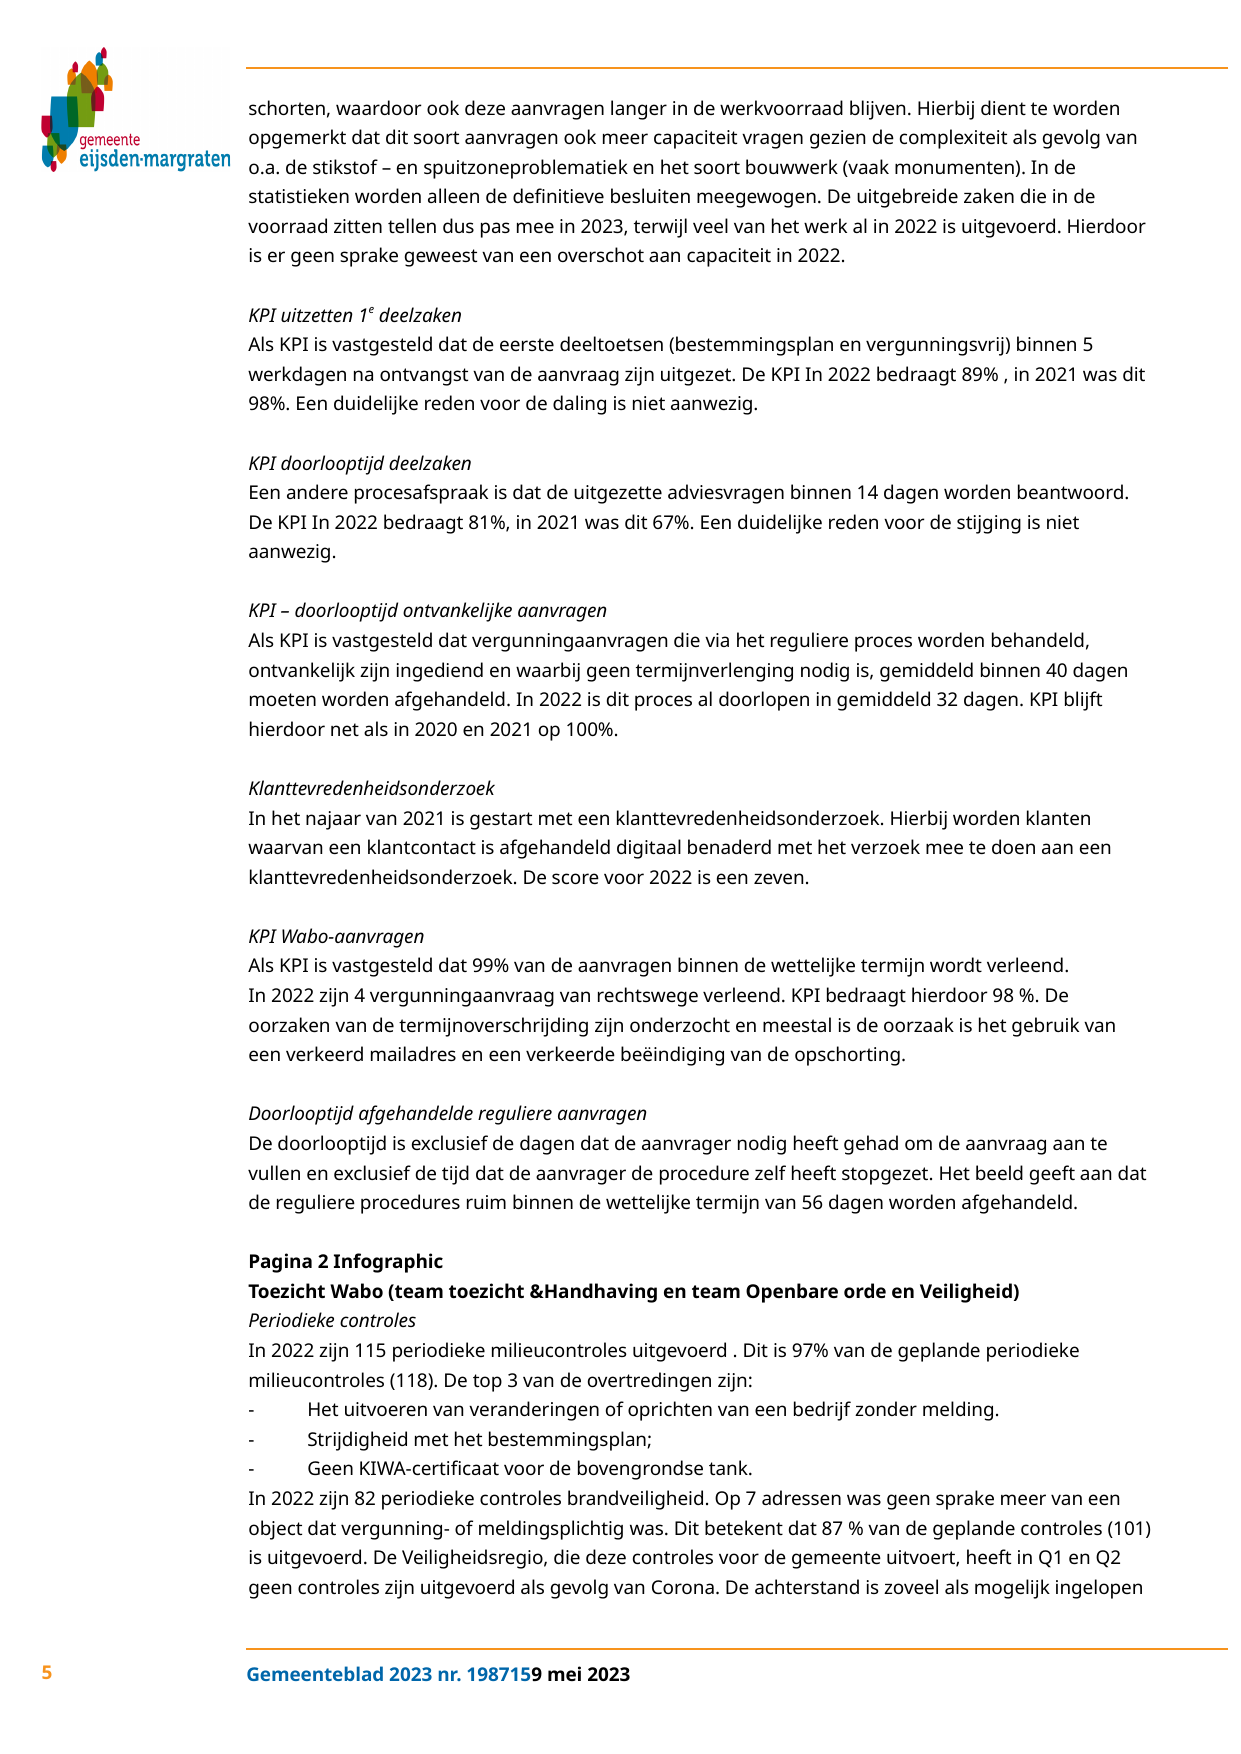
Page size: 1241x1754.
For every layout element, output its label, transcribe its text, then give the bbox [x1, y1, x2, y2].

text schorten, waardoor ook deze aanvragen langer in de werkvoorraad blijven. Hierbij dient te worden opgemerkt dat dit soort aanvragen ook meer capaciteit vragen gezien de complexiteit als gevolg van o.a. de stikstof – en spuitzoneproblematiek en het soort bouwwerk (vaak monumenten). In de statistieken worden alleen de definitieve besluiten meegewogen. De uitgebreide zaken die in de voorraad zitten tellen dus pas mee in 2023, terwijl veel van het werk al in 2022 is uitgevoerd. Hierdoor is er geen sprake geweest van een overschot aan capaciteit in 2022. [248, 95, 1152, 268]
text KPI uitzetten 1e deelzaken [248, 302, 1152, 328]
text Pagina 2 Infographic [248, 1248, 1152, 1274]
text Als KPI is vastgesteld dat vergunningaanvragen die via het reguliere proces worden behandeld, ontvankelijk zijn ingediend en waarbij geen termijnverlenging nodig is, gemiddeld binnen 40 dagen moeten worden afgehandeld. In 2022 is dit proces al doorlopen in gemiddeld 32 dagen. KPI blijft hierdoor net als in 2020 en 2021 op 100%. [248, 627, 1152, 742]
text Doorlooptijd afgehandelde reguliere aanvragen [248, 1101, 1152, 1126]
text Als KPI is vastgesteld dat de eerste deeltoetsen (bestemmingsplan en vergunningsvrij) binnen 5 werkdagen na ontvangst van de aanvraag zijn uitgezet. De KPI In 2022 bedraagt 89% , in 2021 was dit 98%. Een duidelijke reden voor de daling is niet aanwezig. [248, 331, 1152, 416]
text In het najaar van 2021 is gestart met een klanttevredenheidsonderzoek. Hierbij worden klanten waarvan een klantcontact is afgehandeld digitaal benaderd met het verzoek mee te doen aan een klanttevredenheidsonderzoek. De score voor 2022 is een zeven. [248, 805, 1152, 890]
text Toezicht Wabo (team toezicht &Handhaving en team Openbare orde en Veiligheid) [248, 1278, 1152, 1304]
text Een andere procesafspraak is dat de uitgezette adviesvragen binnen 14 dagen worden beantwoord. De KPI In 2022 bedraagt 81%, in 2021 was dit 67%. Een duidelijke reden voor de stijging is niet aanwezig. [248, 479, 1152, 564]
text KPI doorlooptijd deelzaken [248, 450, 1152, 476]
list Geen KIWA-certificaat voor de bovengrondse tank. [248, 1456, 1152, 1481]
text In 2022 zijn 115 periodieke milieucontroles uitgevoerd . Dit is 97% van de geplande periodieke milieucontroles (118). De top 3 van de overtredingen zijn: [248, 1337, 1152, 1393]
text De doorlooptijd is exclusief de dagen dat de aanvrager nodig heeft gehad om de aanvraag aan te vullen en exclusief de tijd dat de aanvrager de procedure zelf heeft stopgezet. Het beeld geeft aan dat de reguliere procedures ruim binnen de wettelijke termijn van 56 dagen worden afgehandeld. [248, 1130, 1152, 1215]
list Het uitvoeren van veranderingen of oprichten van een bedrijf zonder melding. [248, 1396, 1152, 1422]
picture [41, 47, 231, 172]
text In 2022 zijn 82 periodieke controles brandveiligheid. Op 7 adressen was geen sprake meer van een object dat vergunning- of meldingsplichtig was. Dit betekent dat 87 % van de geplande controles (101) is uitgevoerd. De Veiligheidsregio, die deze controles voor de gemeente uitvoert, heeft in Q1 en Q2 geen controles zijn uitgevoerd als gevolg van Corona. De achterstand is zoveel als mogelijk ingelopen [248, 1485, 1152, 1600]
text In 2022 zijn 4 vergunningaanvraag van rechtswege verleend. KPI bedraagt hierdoor 98 %. De oorzaken van de termijnoverschrijding zijn onderzocht en meestal is de oorzaak is het gebruik van een verkeerd mailadres en een verkeerde beëindiging van de opschorting. [248, 982, 1152, 1067]
text Als KPI is vastgesteld dat 99% van de aanvragen binnen de wettelijke termijn wordt verleend. [248, 953, 1152, 978]
text Klanttevredenheidsonderzoek [248, 775, 1152, 801]
text KPI Wabo-aanvragen [248, 923, 1152, 949]
list Strijdigheid met het bestemmingsplan; [248, 1426, 1152, 1452]
text KPI – doorlooptijd ontvankelijke aanvragen [248, 598, 1152, 623]
text Periodieke controles [248, 1308, 1152, 1333]
